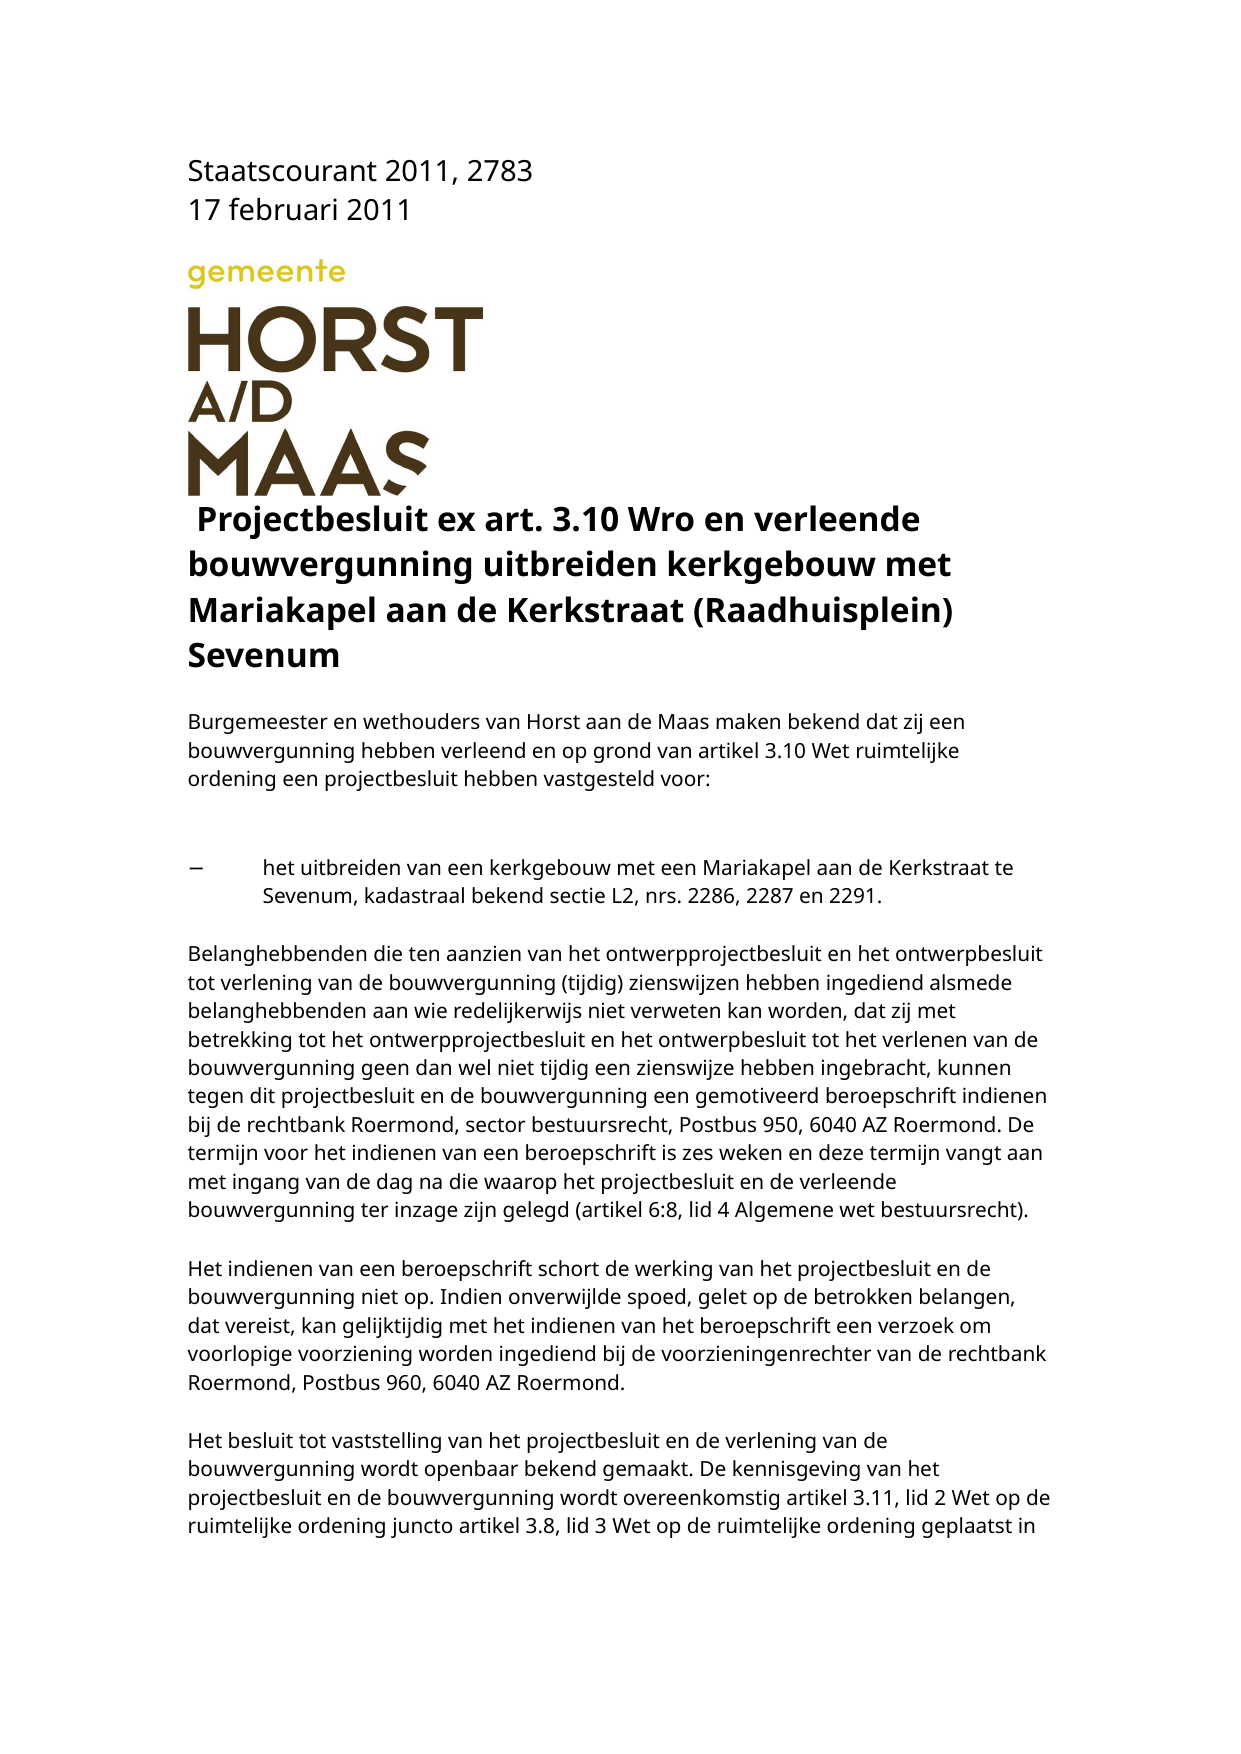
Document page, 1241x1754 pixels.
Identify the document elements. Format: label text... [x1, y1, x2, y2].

text Burgemeester en wethouders van Horst aan de Maas maken bekend dat zij een bouwvergunning hebben verleend en op grond van artikel 3.10 Wet ruimtelijke ordening een projectbesluit hebben vastgesteld voor: [187, 707, 1053, 793]
text Het besluit tot vaststelling van het projectbesluit en de verlening van de bouwvergunning wordt openbaar bekend gemaakt. De kennisgeving van het projectbesluit en de bouwvergunning wordt overeenkomstig artikel 3.11, lid 2 Wet op de ruimtelijke ordening juncto artikel 3.8, lid 3 Wet op de ruimtelijke ordening geplaatst in [187, 1426, 1053, 1540]
subtitle Projectbesluit ex art. 3.10 Wro en verleende bouwvergunning uitbreiden kerkgebouw met Mariakapel aan de Kerkstraat (Raadhuisplein) Sevenum [187, 271, 1053, 677]
text 17 februari 2011 [187, 190, 1053, 229]
list het uitbreiden van een kerkgebouw met een Mariakapel aan de Kerkstraat te Sevenum, kadastraal bekend sectie L2, nrs. 2286, 2287 en 2291. [187, 853, 1053, 909]
text Het indienen van een beroepschrift schort de werking van het projectbesluit en de bouwvergunning niet op. Indien onverwijlde spoed, gelet op de betrokken belangen, dat vereist, kan gelijktijdig met het indienen van het beroepschrift een verzoek om voorlopige voorziening worden ingediend bij de voorzieningenrechter van de rechtbank Roermond, Postbus 960, 6040 AZ Roermond. [187, 1254, 1053, 1396]
picture [187, 258, 484, 496]
text Belanghebbenden die ten aanzien van het ontwerpprojectbesluit en het ontwerpbesluit tot verlening van de bouwvergunning (tijdig) zienswijzen hebben ingediend alsmede belanghebbenden aan wie redelijkerwijs niet verweten kan worden, dat zij met betrekking tot het ontwerpprojectbesluit en het ontwerpbesluit tot het verlenen van de bouwvergunning geen dan wel niet tijdig een zienswijze hebben ingebracht, kunnen tegen dit projectbesluit en de bouwvergunning een gemotiveerd beroepschrift indienen bij de rechtbank Roermond, sector bestuursrecht, Postbus 950, 6040 AZ Roermond. De termijn voor het indienen van een beroepschrift is zes weken en deze termijn vangt aan met ingang van de dag na die waarop het projectbesluit en de verleende bouwvergunning ter inzage zijn gelegd (artikel 6:8, lid 4 Algemene wet bestuursrecht). [187, 939, 1053, 1224]
text Staatscourant 2011, 2783 [187, 150, 1053, 190]
